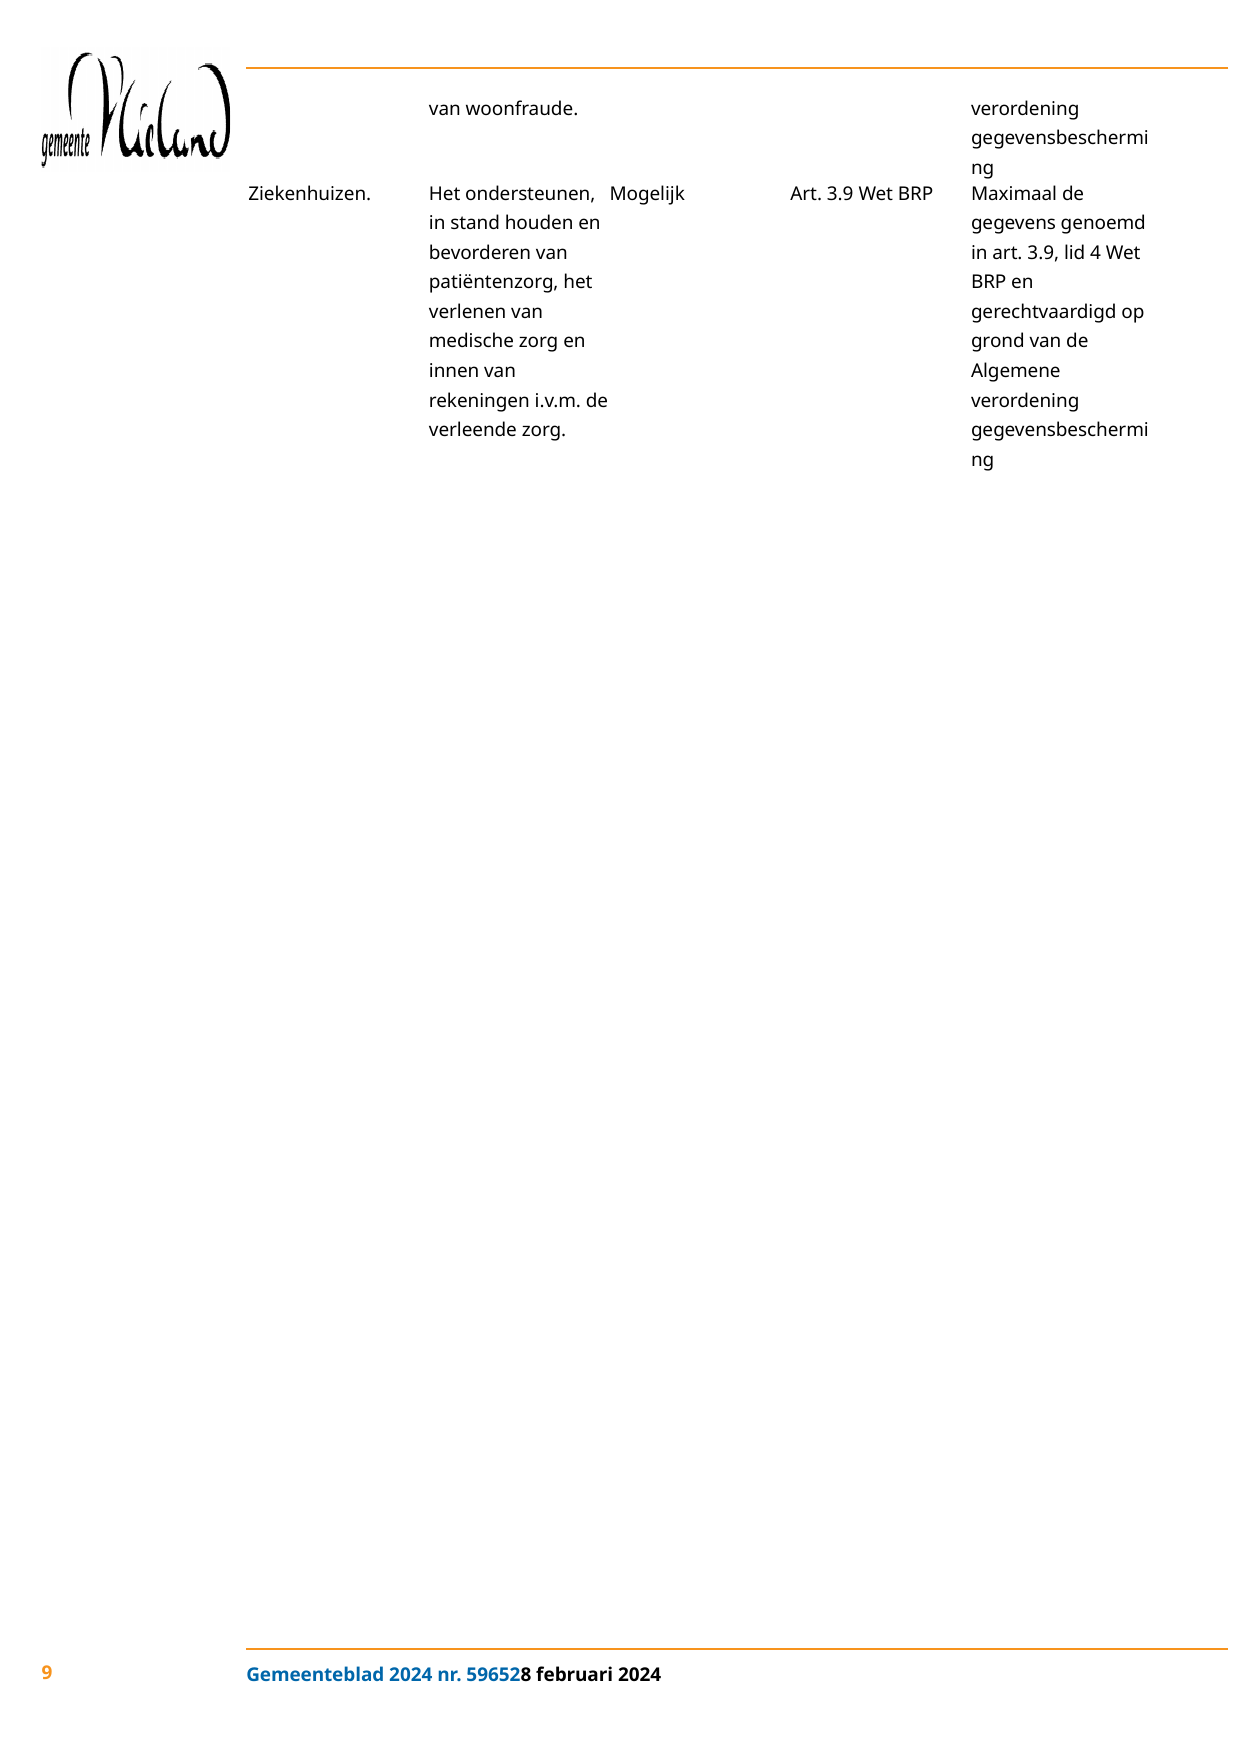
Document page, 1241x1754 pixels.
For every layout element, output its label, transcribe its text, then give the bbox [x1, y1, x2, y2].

table_cell verordening gegevensbescherming [971, 95, 1152, 180]
table_cell [248, 95, 429, 180]
table_cell Art. 3.9 Wet BRP [790, 180, 971, 472]
table_cell van woonfraude. [429, 95, 609, 180]
table_cell Maximaal de gegevens genoemd in art. 3.9, lid 4 Wet BRP en gerechtvaardigd op grond van de Algemene verordening gegevensbescherming [971, 180, 1152, 472]
picture [41, 47, 231, 172]
table_cell Het ondersteunen, in stand houden en bevorderen van patiëntenzorg, het verlenen van medische zorg en innen van rekeningen i.v.m. de verleende zorg. [429, 180, 609, 472]
table_cell [790, 95, 971, 180]
table_cell Ziekenhuizen. [248, 180, 429, 472]
table_cell Mogelijk [609, 180, 790, 472]
table_cell [609, 95, 790, 180]
